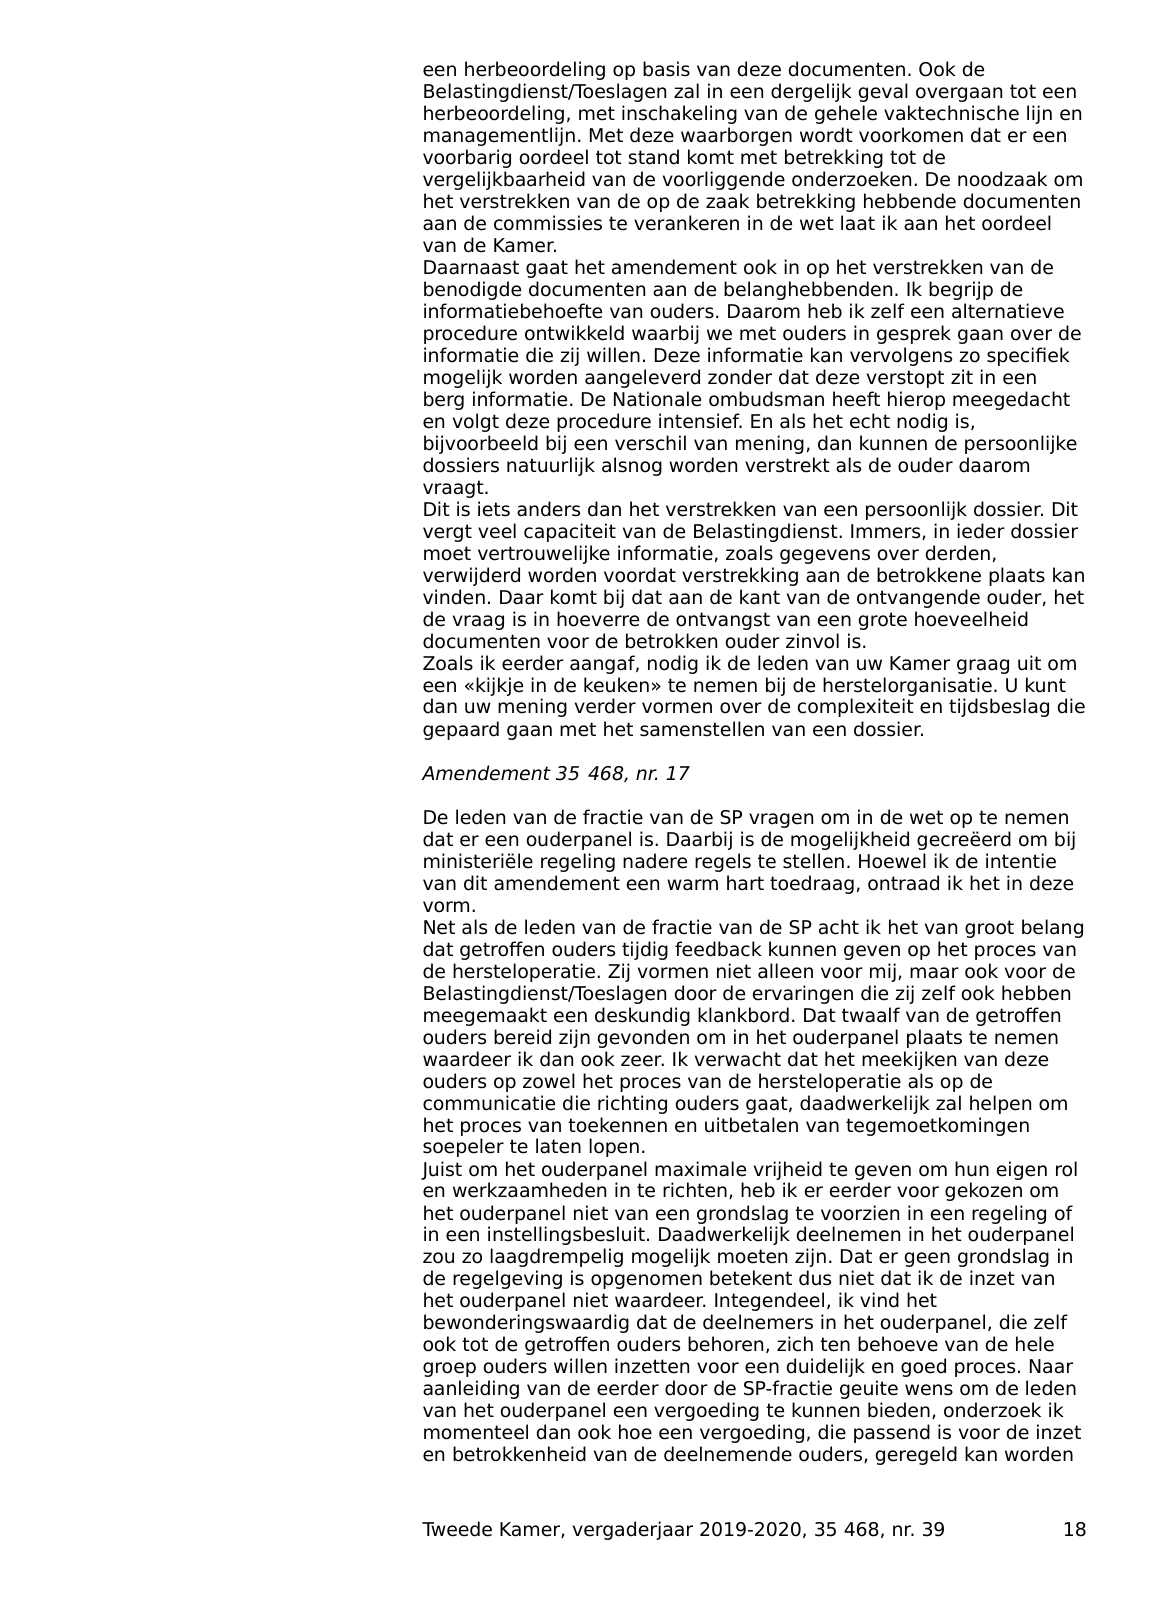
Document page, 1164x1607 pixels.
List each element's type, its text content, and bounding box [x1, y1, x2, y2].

subtitle Amendement 35 468, nr. 17 [422, 763, 1087, 784]
text een herbeoordeling op basis van deze documenten. Ook de Belastingdienst/Toeslagen zal in een dergelijk geval overgaan tot een herbeoordeling, met inschakeling van de gehele vaktechnische lijn en managementlijn. Met deze waarborgen wordt voorkomen dat er een voorbarig oordeel tot stand komt met betrekking tot de vergelijkbaarheid van de voorliggende onderzoeken. De noodzaak om het verstrekken van de op de zaak betrekking hebbende documenten aan de commissies te verankeren in de wet laat ik aan het oordeel van de Kamer. [422, 59, 1087, 257]
text Net als de leden van de fractie van de SP acht ik het van groot belang dat getroffen ouders tijdig feedback kunnen geven op het proces van de hersteloperatie. Zij vormen niet alleen voor mij, maar ook voor de Belastingdienst/Toeslagen door de ervaringen die zij zelf ook hebben meegemaakt een deskundig klankbord. Dat twaalf van de getroffen ouders bereid zijn gevonden om in het ouderpanel plaats te nemen waardeer ik dan ook zeer. Ik verwacht dat het meekijken van deze ouders op zowel het proces van de hersteloperatie als op de communicatie die richting ouders gaat, daadwerkelijk zal helpen om het proces van toekennen en uitbetalen van tegemoetkomingen soepeler te laten lopen. [422, 917, 1087, 1158]
text Dit is iets anders dan het verstrekken van een persoonlijk dossier. Dit vergt veel capaciteit van de Belastingdienst. Immers, in ieder dossier moet vertrouwelijke informatie, zoals gegevens over derden, verwijderd worden voordat verstrekking aan de betrokkene plaats kan vinden. Daar komt bij dat aan de kant van de ontvangende ouder, het de vraag is in hoeverre de ontvangst van een grote hoeveelheid documenten voor de betrokken ouder zinvol is. [422, 499, 1087, 652]
text Zoals ik eerder aangaf, nodig ik de leden van uw Kamer graag uit om een «kijkje in de keuken» te nemen bij de herstelorganisatie. U kunt dan uw mening verder vormen over de complexiteit en tijdsbeslag die gepaard gaan met het samenstellen van een dossier. [422, 652, 1087, 740]
text Juist om het ouderpanel maximale vrijheid te geven om hun eigen rol en werkzaamheden in te richten, heb ik er eerder voor gekozen om het ouderpanel niet van een grondslag te voorzien in een regeling of in een instellingsbesluit. Daadwerkelijk deelnemen in het ouderpanel zou zo laagdrempelig mogelijk moeten zijn. Dat er geen grondslag in de regelgeving is opgenomen betekent dus niet dat ik de inzet van het ouderpanel niet waardeer. Integendeel, ik vind het bewonderingswaardig dat de deelnemers in het ouderpanel, die zelf ook tot de getroffen ouders behoren, zich ten behoeve van de hele groep ouders willen inzetten voor een duidelijk en goed proces. Naar aanleiding van de eerder door de SP-fractie geuite wens om de leden van het ouderpanel een vergoeding te kunnen bieden, onderzoek ik momenteel dan ook hoe een vergoeding, die passend is voor de inzet en betrokkenheid van de deelnemende ouders, geregeld kan worden [422, 1158, 1087, 1466]
text De leden van de fractie van de SP vragen om in de wet op te nemen dat er een ouderpanel is. Daarbij is de mogelijkheid gecreëerd om bij ministeriële regeling nadere regels te stellen. Hoewel ik de intentie van dit amendement een warm hart toedraag, ontraad ik het in deze vorm. [422, 807, 1087, 917]
text Daarnaast gaat het amendement ook in op het verstrekken van de benodigde documenten aan de belanghebbenden. Ik begrijp de informatiebehoefte van ouders. Daarom heb ik zelf een alternatieve procedure ontwikkeld waarbij we met ouders in gesprek gaan over de informatie die zij willen. Deze informatie kan vervolgens zo specifiek mogelijk worden aangeleverd zonder dat deze verstopt zit in een berg informatie. De Nationale ombudsman heeft hierop meegedacht en volgt deze procedure intensief. En als het echt nodig is, bijvoorbeeld bij een verschil van mening, dan kunnen de persoonlijke dossiers natuurlijk alsnog worden verstrekt als de ouder daarom vraagt. [422, 257, 1087, 499]
